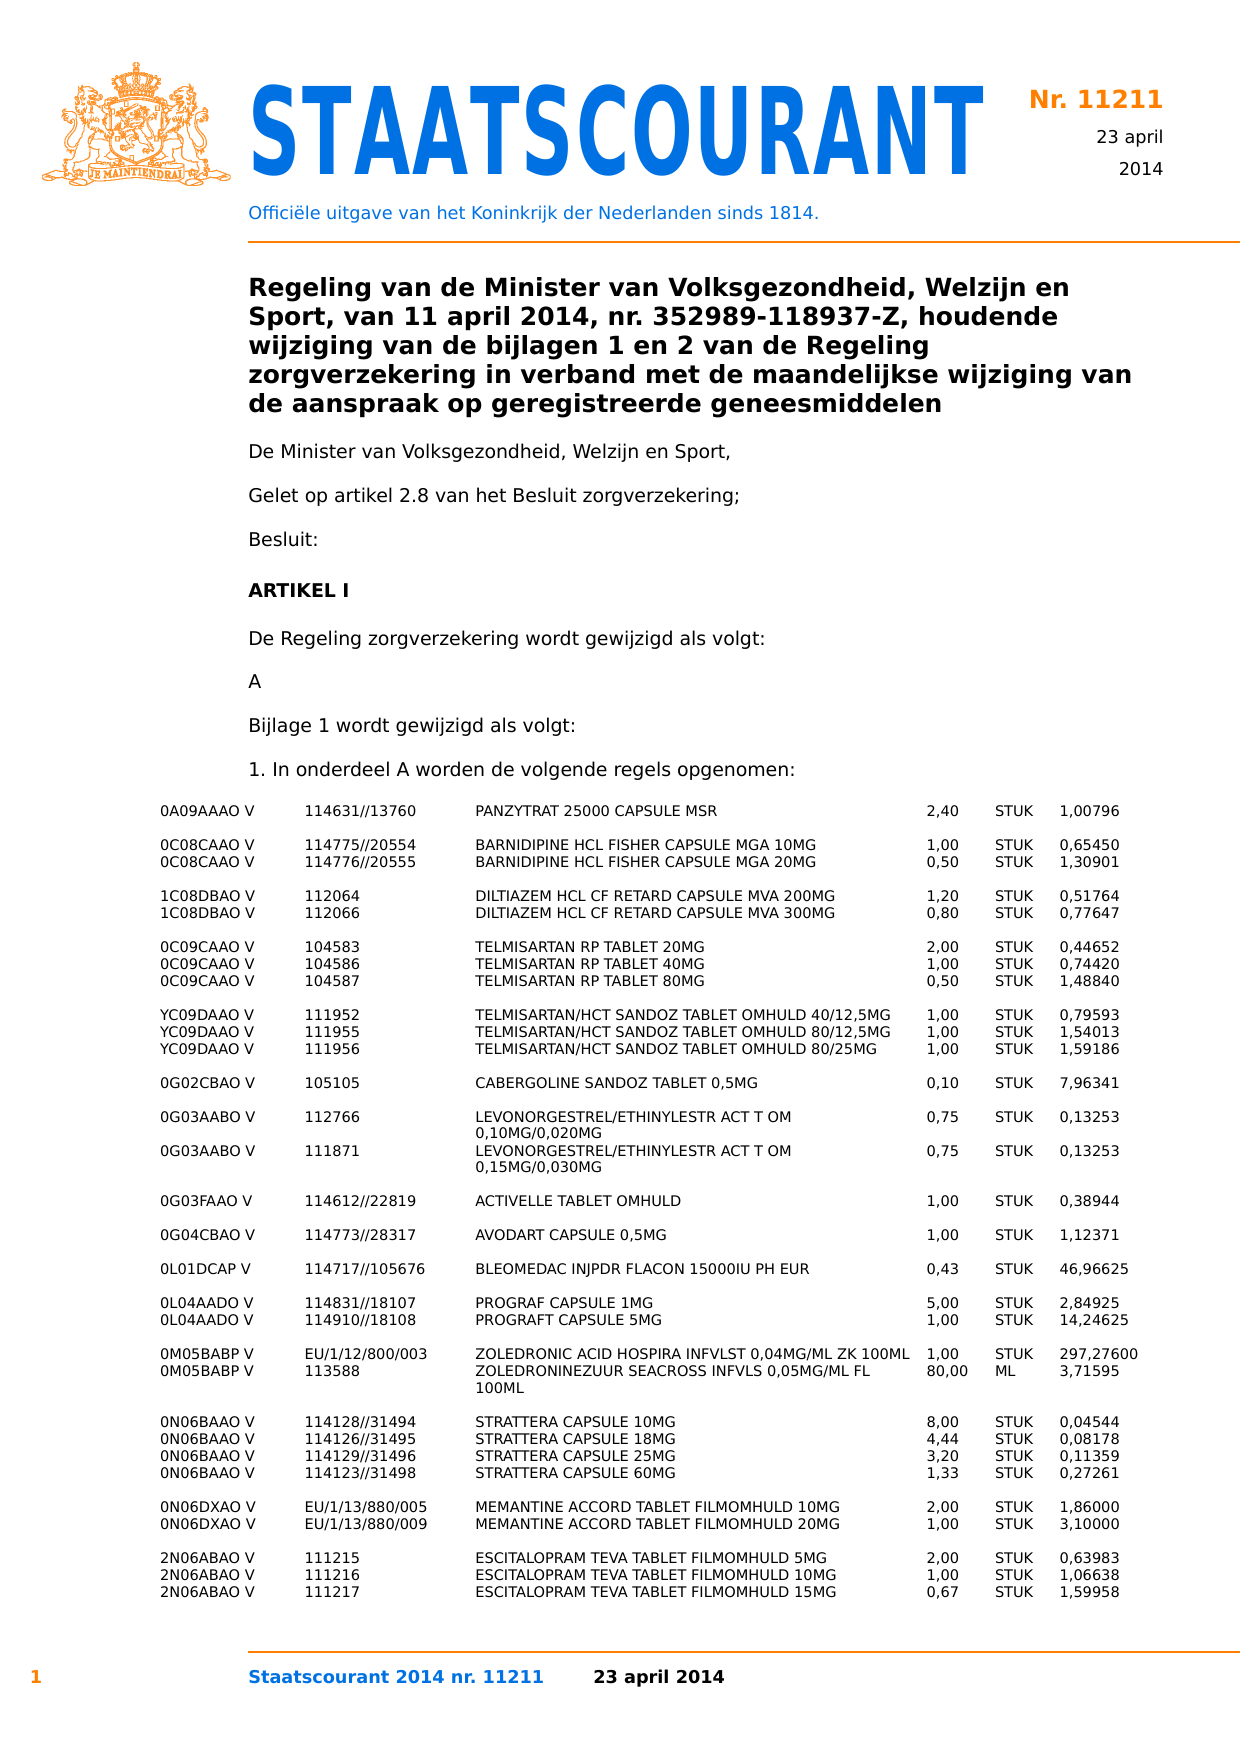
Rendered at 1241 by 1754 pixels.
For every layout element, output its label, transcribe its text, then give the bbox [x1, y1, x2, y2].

table_cell [921, 1278, 989, 1295]
table_cell 1,00 [921, 1193, 989, 1210]
table_cell TELMISARTAN/HCT SANDOZ TABLET OMHULD 40/12,5MG [469, 1007, 921, 1023]
table_header STAATSCOURANT [248, 62, 998, 203]
subtitle Regeling van de Minister van Volksgezondheid, Welzijn en Sport, van 11 april 2014, nr. 352989-118937-Z, houdende wijziging van de bijlagen 1 en 2 van de Regeling zorgverzekering in verband met de maandelijkse wijziging van de aanspraak op geregistreerde geneesmiddelen [248, 273, 1163, 419]
table_cell 0G02CBAO V [160, 1075, 298, 1091]
table_cell STUK [989, 1516, 1053, 1533]
picture [41, 62, 231, 186]
table_cell 297,27600 [1053, 1346, 1163, 1363]
table_cell PROGRAFT CAPSULE 5MG [469, 1312, 921, 1329]
table_cell 111956 [299, 1041, 469, 1057]
table_cell 3,71595 [1053, 1363, 1163, 1397]
table_cell 1,59958 [1053, 1584, 1163, 1601]
table_cell [989, 1091, 1053, 1108]
table_cell 114128//31494 [299, 1414, 469, 1431]
table_cell 23 april [998, 121, 1240, 153]
table_cell [469, 871, 921, 888]
table_cell [989, 1210, 1053, 1227]
table_cell 114717//105676 [299, 1261, 469, 1278]
table_cell [989, 922, 1053, 939]
table_cell [1053, 1533, 1163, 1550]
table_cell [160, 1244, 298, 1261]
table_cell [299, 1210, 469, 1227]
table_cell 1,86000 [1053, 1499, 1163, 1516]
table_cell STUK [989, 1312, 1053, 1329]
table_cell Officiële uitgave van het Koninkrijk der Nederlanden sinds 1814. [248, 203, 1240, 241]
table_cell [921, 1091, 989, 1108]
table_cell 0M05BABP V [160, 1346, 298, 1363]
table_cell STUK [989, 1193, 1053, 1210]
table_cell [989, 1278, 1053, 1295]
table_cell 1,00 [921, 837, 989, 854]
table_cell [921, 1058, 989, 1074]
table_cell 14,24625 [1053, 1312, 1163, 1329]
table_cell 1,20 [921, 888, 989, 905]
table_cell 0N06DXAO V [160, 1516, 298, 1533]
table_cell [1053, 1176, 1163, 1193]
table_cell 5,00 [921, 1295, 989, 1312]
table_cell 2,84925 [1053, 1295, 1163, 1312]
table_cell [299, 990, 469, 1007]
table_cell YC09DAAO V [160, 1041, 298, 1057]
table_cell 0,65450 [1053, 837, 1163, 854]
table_cell 0C08CAAO V [160, 837, 298, 854]
table_cell 111217 [299, 1584, 469, 1601]
table_header 114631//13760 [299, 803, 469, 820]
table_cell 111871 [299, 1143, 469, 1176]
table_cell 104586 [299, 956, 469, 973]
table_cell 1,00 [921, 1041, 989, 1057]
table_cell 114775//20554 [299, 837, 469, 854]
table_cell 1,00 [921, 1227, 989, 1244]
table_cell 0G04CBAO V [160, 1227, 298, 1244]
table_cell 1,12371 [1053, 1227, 1163, 1244]
table_cell [299, 1533, 469, 1550]
table_cell 0,08178 [1053, 1431, 1163, 1448]
table_cell ZOLEDRONIC ACID HOSPIRA INFVLST 0,04MG/ML ZK 100ML [469, 1346, 921, 1363]
table_cell EU/1/13/880/005 [299, 1499, 469, 1516]
table_cell 0N06DXAO V [160, 1499, 298, 1516]
table_cell 114126//31495 [299, 1431, 469, 1448]
table_cell 0G03AABO V [160, 1143, 298, 1176]
table_cell 1,00 [921, 956, 989, 973]
table_cell [989, 1533, 1053, 1550]
table_header STUK [989, 803, 1053, 820]
text Besluit: [248, 528, 1163, 550]
table_cell 0,63983 [1053, 1550, 1163, 1567]
table_cell [160, 990, 298, 1007]
table_cell 0M05BABP V [160, 1363, 298, 1397]
table_cell MEMANTINE ACCORD TABLET FILMOMHULD 10MG [469, 1499, 921, 1516]
table_cell [299, 1397, 469, 1414]
table_cell STRATTERA CAPSULE 60MG [469, 1465, 921, 1482]
table_cell 2,00 [921, 939, 989, 956]
table_cell [160, 1176, 298, 1193]
table_cell LEVONORGESTREL/ETHINYLESTR ACT T OM 0,15MG/0,030MG [469, 1143, 921, 1176]
table_cell STUK [989, 1448, 1053, 1465]
table_cell 1,00 [921, 1312, 989, 1329]
table_cell 114612//22819 [299, 1193, 469, 1210]
table_cell 0,74420 [1053, 956, 1163, 973]
table_cell [160, 820, 298, 837]
table_cell [160, 1278, 298, 1295]
table_cell [921, 1482, 989, 1499]
table_cell [299, 1329, 469, 1346]
table_cell EU/1/13/880/009 [299, 1516, 469, 1533]
table_cell STUK [989, 1414, 1053, 1431]
table_cell 114129//31496 [299, 1448, 469, 1465]
table_cell 114776//20555 [299, 854, 469, 871]
table_cell 2,00 [921, 1499, 989, 1516]
table_cell STUK [989, 1227, 1053, 1244]
table_cell STUK [989, 1024, 1053, 1041]
table_cell 0,27261 [1053, 1465, 1163, 1482]
table_cell 111215 [299, 1550, 469, 1567]
table_cell STUK [989, 1075, 1053, 1091]
table_cell [299, 1482, 469, 1499]
table_cell STUK [989, 1041, 1053, 1057]
table_cell 0,13253 [1053, 1109, 1163, 1142]
table_cell [299, 1244, 469, 1261]
table_cell [921, 1397, 989, 1414]
table_cell BARNIDIPINE HCL FISHER CAPSULE MGA 20MG [469, 854, 921, 871]
table_cell [160, 1091, 298, 1108]
table_cell STRATTERA CAPSULE 10MG [469, 1414, 921, 1431]
table_cell [989, 1397, 1053, 1414]
table_cell 0,80 [921, 905, 989, 922]
table_cell [1053, 820, 1163, 837]
table_cell ESCITALOPRAM TEVA TABLET FILMOMHULD 10MG [469, 1567, 921, 1584]
table_cell 8,00 [921, 1414, 989, 1431]
table_cell STUK [989, 939, 1053, 956]
table_cell STUK [989, 1261, 1053, 1278]
table_cell 0,50 [921, 973, 989, 989]
table_cell 0,10 [921, 1075, 989, 1091]
table_cell YC09DAAO V [160, 1007, 298, 1023]
table_cell 111216 [299, 1567, 469, 1584]
table_cell STUK [989, 1143, 1053, 1176]
table_header 0A09AAAO V [160, 803, 298, 820]
table_cell STRATTERA CAPSULE 25MG [469, 1448, 921, 1465]
table_cell STUK [989, 1109, 1053, 1142]
table_cell 3,20 [921, 1448, 989, 1465]
table_cell 112066 [299, 905, 469, 922]
table_cell [1053, 1278, 1163, 1295]
table_cell TELMISARTAN RP TABLET 20MG [469, 939, 921, 956]
table_cell 0N06BAAO V [160, 1465, 298, 1482]
table_cell [1053, 990, 1163, 1007]
table_cell [469, 820, 921, 837]
subtitle ARTIKEL I [248, 580, 1163, 602]
table_cell 104587 [299, 973, 469, 989]
table_cell 0N06BAAO V [160, 1414, 298, 1431]
table_cell 0,75 [921, 1143, 989, 1176]
table_cell [299, 922, 469, 939]
table_cell 1,00 [921, 1024, 989, 1041]
table_cell TELMISARTAN/HCT SANDOZ TABLET OMHULD 80/12,5MG [469, 1024, 921, 1041]
table_cell 1,30901 [1053, 854, 1163, 871]
table_cell [921, 1210, 989, 1227]
table_cell STUK [989, 1431, 1053, 1448]
table_cell STUK [989, 888, 1053, 905]
table_cell [299, 820, 469, 837]
table_cell 0,79593 [1053, 1007, 1163, 1023]
table_cell [160, 1397, 298, 1414]
table_cell 0G03FAAO V [160, 1193, 298, 1210]
table_cell 0,50 [921, 854, 989, 871]
table_cell 3,10000 [1053, 1516, 1163, 1533]
table_cell [299, 871, 469, 888]
table_cell 105105 [299, 1075, 469, 1091]
table_cell [469, 922, 921, 939]
table_cell [299, 1176, 469, 1193]
table_cell 80,00 [921, 1363, 989, 1397]
table_cell 113588 [299, 1363, 469, 1397]
table_cell 0,67 [921, 1584, 989, 1601]
table_cell [989, 1244, 1053, 1261]
table_cell [299, 1091, 469, 1108]
table_cell [299, 1058, 469, 1074]
table_cell [921, 820, 989, 837]
table_cell TELMISARTAN RP TABLET 40MG [469, 956, 921, 973]
text A [248, 671, 1163, 693]
table_cell [989, 820, 1053, 837]
table_cell STUK [989, 837, 1053, 854]
table_cell 1,00 [921, 1516, 989, 1533]
table_cell [469, 1482, 921, 1499]
table_cell BARNIDIPINE HCL FISHER CAPSULE MGA 10MG [469, 837, 921, 854]
table_cell LEVONORGESTREL/ETHINYLESTR ACT T OM 0,10MG/0,020MG [469, 1109, 921, 1142]
table_cell STUK [989, 1465, 1053, 1482]
table_cell ACTIVELLE TABLET OMHULD [469, 1193, 921, 1210]
table_cell [469, 1176, 921, 1193]
table_cell [1053, 1244, 1163, 1261]
table_cell 0,43 [921, 1261, 989, 1278]
table_cell STUK [989, 1499, 1053, 1516]
table_cell STUK [989, 854, 1053, 871]
table_cell [160, 871, 298, 888]
table_cell [1053, 1091, 1163, 1108]
table_cell AVODART CAPSULE 0,5MG [469, 1227, 921, 1244]
table_cell 1,00 [921, 1567, 989, 1584]
table_cell 1,00 [921, 1007, 989, 1023]
table_cell [469, 1244, 921, 1261]
table_cell ZOLEDRONINEZUUR SEACROSS INFVLS 0,05MG/ML FL 100ML [469, 1363, 921, 1397]
table_cell [921, 922, 989, 939]
table_cell [921, 871, 989, 888]
table_cell [299, 1278, 469, 1295]
table_cell 0L04AADO V [160, 1295, 298, 1312]
table_cell [469, 1397, 921, 1414]
table_cell 114123//31498 [299, 1465, 469, 1482]
table_cell 2N06ABAO V [160, 1550, 298, 1567]
table_cell [989, 1176, 1053, 1193]
table_cell [1053, 1397, 1163, 1414]
table_cell STRATTERA CAPSULE 18MG [469, 1431, 921, 1448]
table_cell [469, 1210, 921, 1227]
table_cell 0C09CAAO V [160, 973, 298, 989]
table_cell 0,11359 [1053, 1448, 1163, 1465]
table_cell 111952 [299, 1007, 469, 1023]
table_cell 0L04AADO V [160, 1312, 298, 1329]
table_cell 0C09CAAO V [160, 956, 298, 973]
table_cell BLEOMEDAC INJPDR FLACON 15000IU PH EUR [469, 1261, 921, 1278]
table_header 2,40 [921, 803, 989, 820]
table_cell [1053, 1329, 1163, 1346]
table_cell 2N06ABAO V [160, 1567, 298, 1584]
table_cell [921, 990, 989, 1007]
table_cell [160, 1329, 298, 1346]
table_cell 0,77647 [1053, 905, 1163, 922]
table_cell [160, 1533, 298, 1550]
table_cell [160, 1210, 298, 1227]
table_cell STUK [989, 1584, 1053, 1601]
table_cell STUK [989, 1007, 1053, 1023]
table_cell [160, 1058, 298, 1074]
table_cell 46,96625 [1053, 1261, 1163, 1278]
table_cell [921, 1244, 989, 1261]
table_cell [989, 1058, 1053, 1074]
table_cell [921, 1329, 989, 1346]
table_cell 0G03AABO V [160, 1109, 298, 1142]
table_cell 0N06BAAO V [160, 1431, 298, 1448]
table_cell [160, 922, 298, 939]
table_header Nr. 11211 [998, 62, 1240, 121]
table_cell 2N06ABAO V [160, 1584, 298, 1601]
table_cell 0,38944 [1053, 1193, 1163, 1210]
table_cell YC09DAAO V [160, 1024, 298, 1041]
table_cell 112766 [299, 1109, 469, 1142]
table_cell STUK [989, 1567, 1053, 1584]
table_cell 0L01DCAP V [160, 1261, 298, 1278]
table_cell 111955 [299, 1024, 469, 1041]
text Gelet op artikel 2.8 van het Besluit zorgverzekering; [248, 484, 1163, 507]
table_cell MEMANTINE ACCORD TABLET FILMOMHULD 20MG [469, 1516, 921, 1533]
table_cell 2014 [998, 153, 1240, 203]
table_cell 114910//18108 [299, 1312, 469, 1329]
table_cell 112064 [299, 888, 469, 905]
table_cell ESCITALOPRAM TEVA TABLET FILMOMHULD 5MG [469, 1550, 921, 1567]
text De Regeling zorgverzekering wordt gewijzigd als volgt: [248, 627, 1163, 649]
table_cell STUK [989, 973, 1053, 989]
table_cell DILTIAZEM HCL CF RETARD CAPSULE MVA 300MG [469, 905, 921, 922]
table_cell [1053, 1058, 1163, 1074]
table_cell [1053, 922, 1163, 939]
table_header [25, 62, 248, 241]
table_cell 1,48840 [1053, 973, 1163, 989]
table_cell [1053, 871, 1163, 888]
text 1. In onderdeel A worden de volgende regels opgenomen: [248, 759, 1163, 781]
table_cell 1,06638 [1053, 1567, 1163, 1584]
table_cell 1C08DBAO V [160, 905, 298, 922]
table_cell [160, 1482, 298, 1499]
table_cell ML [989, 1363, 1053, 1397]
table_cell 1,00 [921, 1346, 989, 1363]
table_cell 0,75 [921, 1109, 989, 1142]
table_cell 1C08DBAO V [160, 888, 298, 905]
table_cell ESCITALOPRAM TEVA TABLET FILMOMHULD 15MG [469, 1584, 921, 1601]
table_cell [469, 990, 921, 1007]
table_cell 1,54013 [1053, 1024, 1163, 1041]
table_cell 114773//28317 [299, 1227, 469, 1244]
table_cell 0,51764 [1053, 888, 1163, 905]
table_cell 0N06BAAO V [160, 1448, 298, 1465]
table_cell [921, 1533, 989, 1550]
table_cell [469, 1329, 921, 1346]
table_cell 0,13253 [1053, 1143, 1163, 1176]
table_cell [469, 1091, 921, 1108]
table_header PANZYTRAT 25000 CAPSULE MSR [469, 803, 921, 820]
table_cell 2,00 [921, 1550, 989, 1567]
table_cell DILTIAZEM HCL CF RETARD CAPSULE MVA 200MG [469, 888, 921, 905]
table_cell TELMISARTAN RP TABLET 80MG [469, 973, 921, 989]
table_cell 7,96341 [1053, 1075, 1163, 1091]
table_cell [989, 990, 1053, 1007]
table_cell 0,44652 [1053, 939, 1163, 956]
table_cell [1053, 1210, 1163, 1227]
table_cell 0C08CAAO V [160, 854, 298, 871]
text De Minister van Volksgezondheid, Welzijn en Sport, [248, 441, 1163, 463]
table_cell [989, 1482, 1053, 1499]
table_cell [469, 1278, 921, 1295]
table_header 1,00796 [1053, 803, 1163, 820]
table_cell 114831//18107 [299, 1295, 469, 1312]
table_cell [989, 1329, 1053, 1346]
table_cell 1,59186 [1053, 1041, 1163, 1057]
table_cell 104583 [299, 939, 469, 956]
table_cell 1,33 [921, 1465, 989, 1482]
table_cell [469, 1058, 921, 1074]
table_cell 0C09CAAO V [160, 939, 298, 956]
table_cell TELMISARTAN/HCT SANDOZ TABLET OMHULD 80/25MG [469, 1041, 921, 1057]
table_cell [989, 871, 1053, 888]
table_cell [1053, 1482, 1163, 1499]
table_cell [921, 1176, 989, 1193]
table_cell STUK [989, 1550, 1053, 1567]
table_cell EU/1/12/800/003 [299, 1346, 469, 1363]
table_cell STUK [989, 1295, 1053, 1312]
table_cell STUK [989, 905, 1053, 922]
table_cell CABERGOLINE SANDOZ TABLET 0,5MG [469, 1075, 921, 1091]
table_cell 0,04544 [1053, 1414, 1163, 1431]
table_cell STUK [989, 956, 1053, 973]
table_cell 4,44 [921, 1431, 989, 1448]
text Bijlage 1 wordt gewijzigd als volgt: [248, 715, 1163, 737]
table_cell [469, 1533, 921, 1550]
table_cell STUK [989, 1346, 1053, 1363]
table_cell PROGRAF CAPSULE 1MG [469, 1295, 921, 1312]
